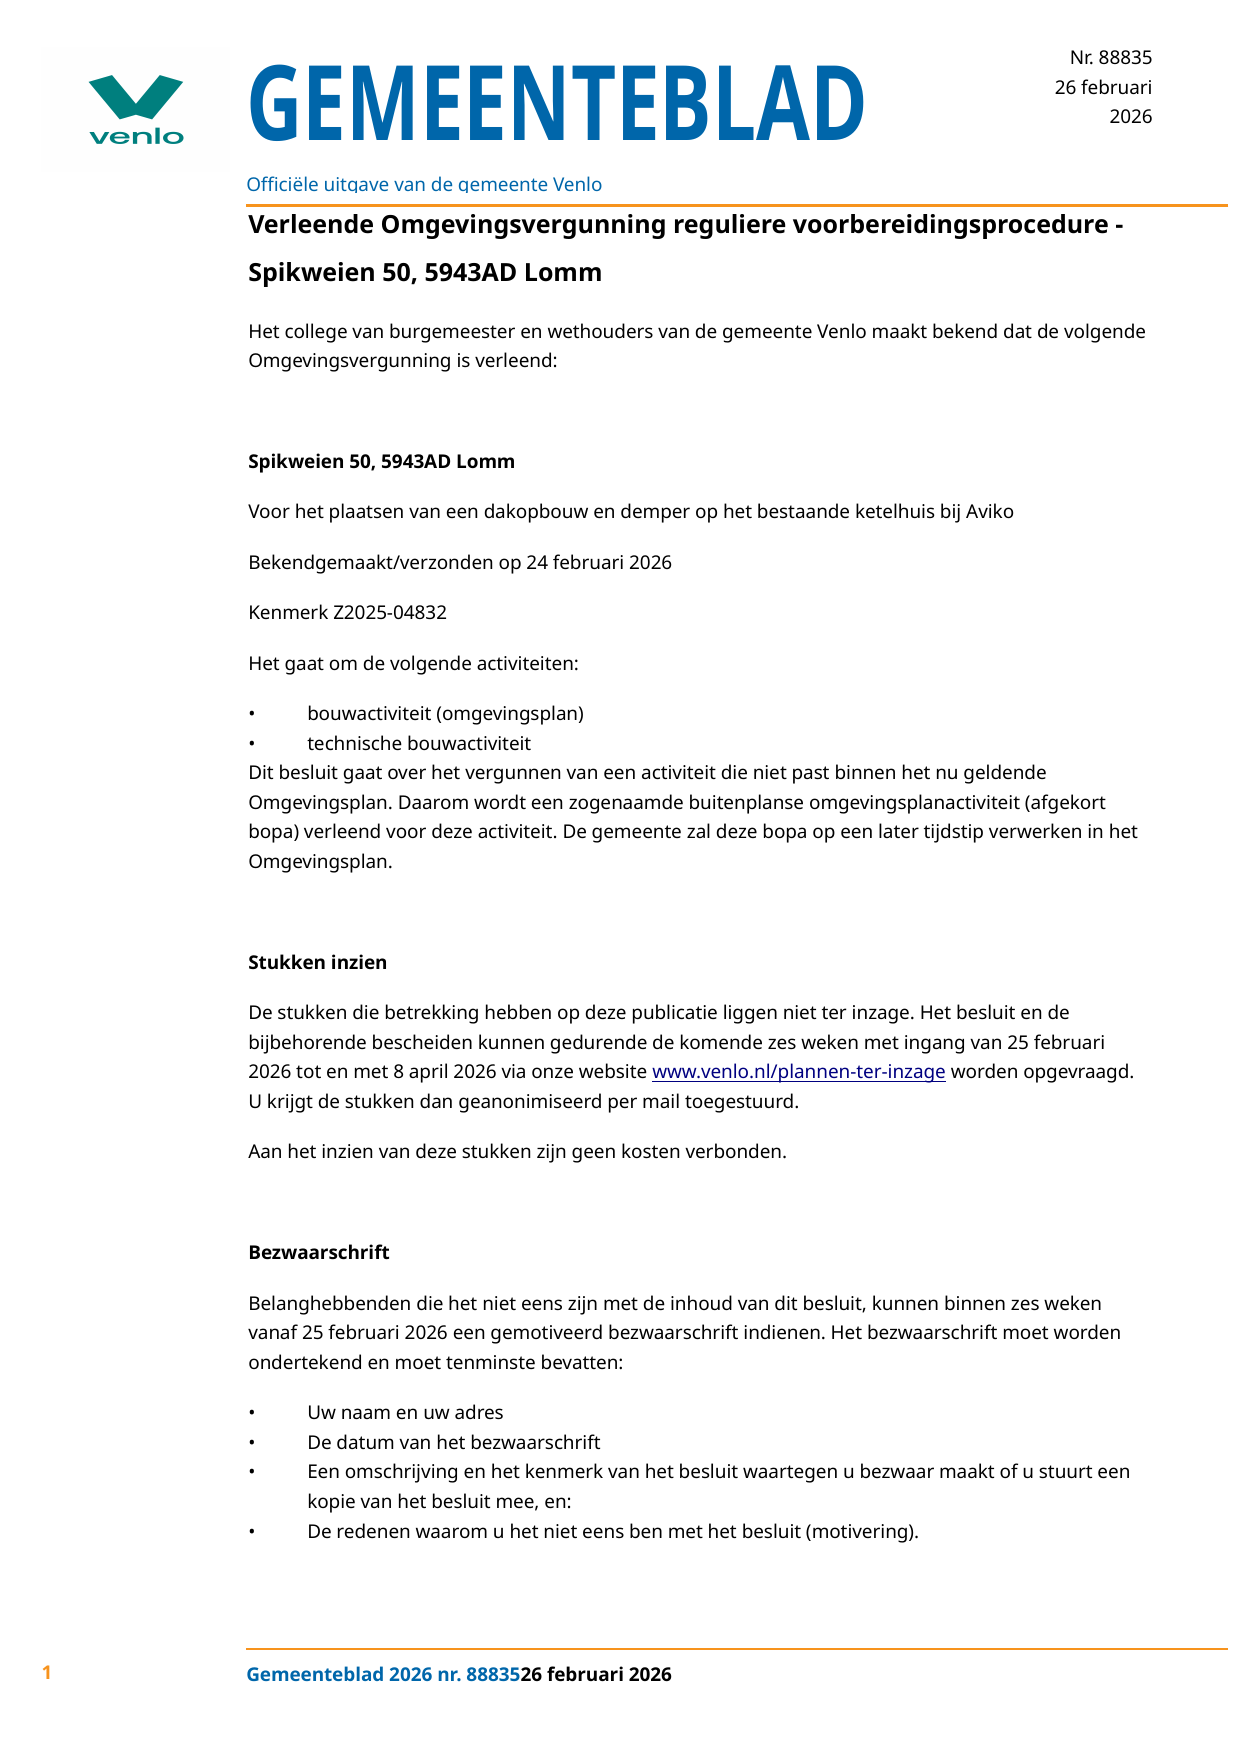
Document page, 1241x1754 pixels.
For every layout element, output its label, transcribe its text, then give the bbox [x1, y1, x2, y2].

text Bezwaarschrift [248, 1239, 1152, 1265]
text Aan het inzien van deze stukken zijn geen kosten verbonden. [248, 1139, 1152, 1164]
text Spikweien 50, 5943AD Lomm [248, 448, 1152, 474]
text Kenmerk Z2025-04832 [248, 599, 1152, 625]
list Een omschrijving en het kenmerk van het besluit waartegen u bezwaar maakt of u stuurt een kopie van het besluit mee, en: [248, 1459, 1152, 1514]
list Uw naam en uw adres [248, 1399, 1152, 1425]
picture [41, 47, 231, 172]
text Verleende Omgevingsvergunning reguliere voorbereidingsprocedure - Spikweien 50, 5943AD Lomm [248, 207, 1152, 288]
text Dit besluit gaat over het vergunnen van een activiteit die niet past binnen het nu geldende Omgevingsplan. Daarom wordt een zogenaamde buitenplanse omgevingsplanactiviteit (afgekort bopa) verleend voor deze activiteit. De gemeente zal deze bopa op een later tijdstip verwerken in het Omgevingsplan. [248, 759, 1152, 874]
text Het college van burgemeester en wethouders van de gemeente Venlo maakt bekend dat de volgende Omgevingsvergunning is verleend: [248, 318, 1152, 373]
text Voor het plaatsen van een dakopbouw en demper op het bestaande ketelhuis bij Aviko [248, 499, 1152, 524]
list De redenen waarom u het niet eens ben met het besluit (motivering). [248, 1518, 1152, 1544]
list bouwactiviteit (omgevingsplan) [248, 700, 1152, 726]
text Belanghebbenden die het niet eens zijn met de inhoud van dit besluit, kunnen binnen zes weken vanaf 25 februari 2026 een gemotiveerd bezwaarschrift indienen. Het bezwaarschrift moet worden ondertekend en moet tenminste bevatten: [248, 1290, 1152, 1375]
text Het gaat om de volgende activiteiten: [248, 650, 1152, 676]
text Stukken inzien [248, 949, 1152, 975]
list De datum van het bezwaarschrift [248, 1429, 1152, 1455]
text Bekendgemaakt/verzonden op 24 februari 2026 [248, 549, 1152, 575]
text De stukken die betrekking hebben op deze publicatie liggen niet ter inzage. Het besluit en de bijbehorende bescheiden kunnen gedurende de komende zes weken met ingang van 25 februari 2026 tot en met 8 april 2026 via onze website www.venlo.nl/plannen-ter-inzage worden opgevraagd. U krijgt de stukken dan geanonimiseerd per mail toegestuurd. [248, 999, 1152, 1114]
list technische bouwactiviteit [248, 730, 1152, 756]
